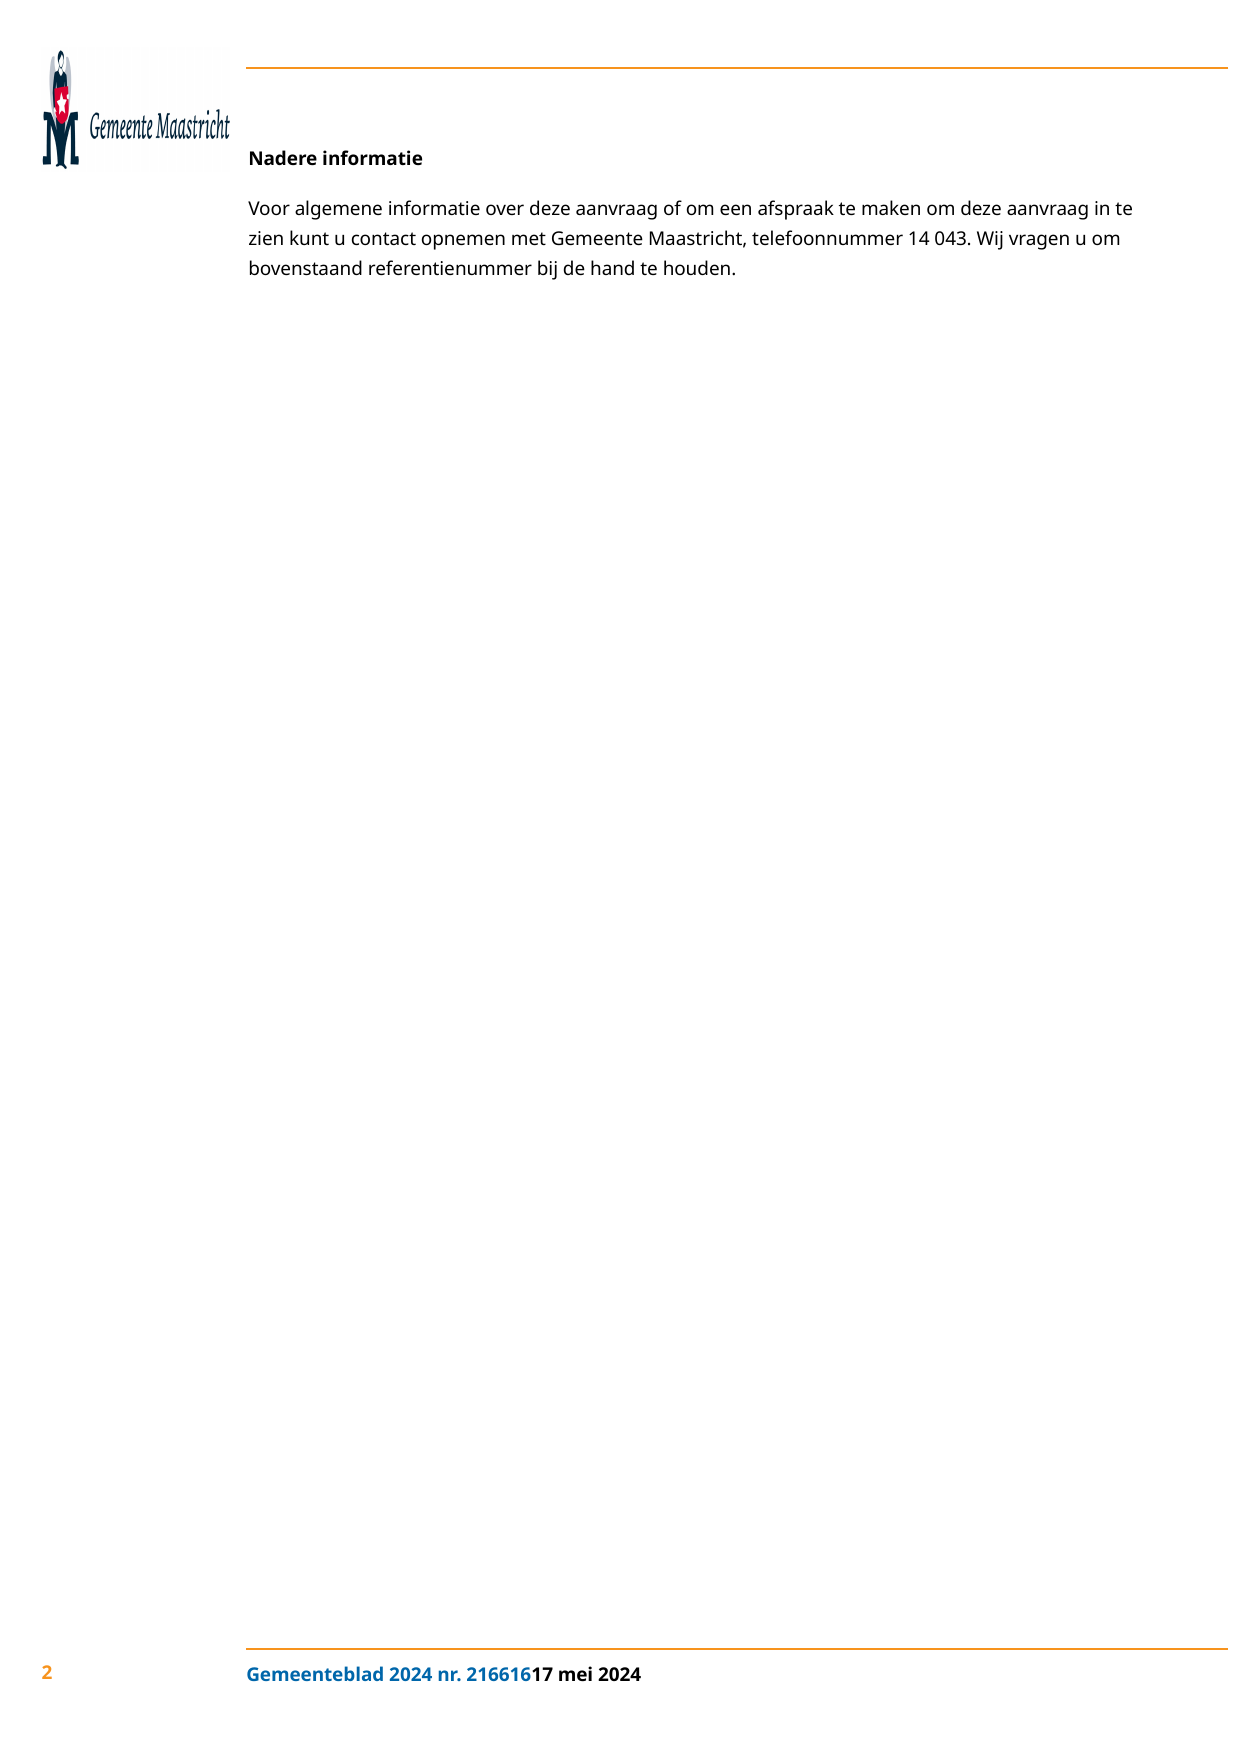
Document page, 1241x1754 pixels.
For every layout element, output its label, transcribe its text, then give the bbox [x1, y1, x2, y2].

picture [41, 47, 231, 172]
text Nadere informatie [248, 145, 1152, 171]
text Voor algemene informatie over deze aanvraag of om een afspraak te maken om deze aanvraag in te zien kunt u contact opnemen met Gemeente Maastricht, telefoonnummer 14 043. Wij vragen u om bovenstaand referentienummer bij de hand te houden. [248, 196, 1152, 281]
